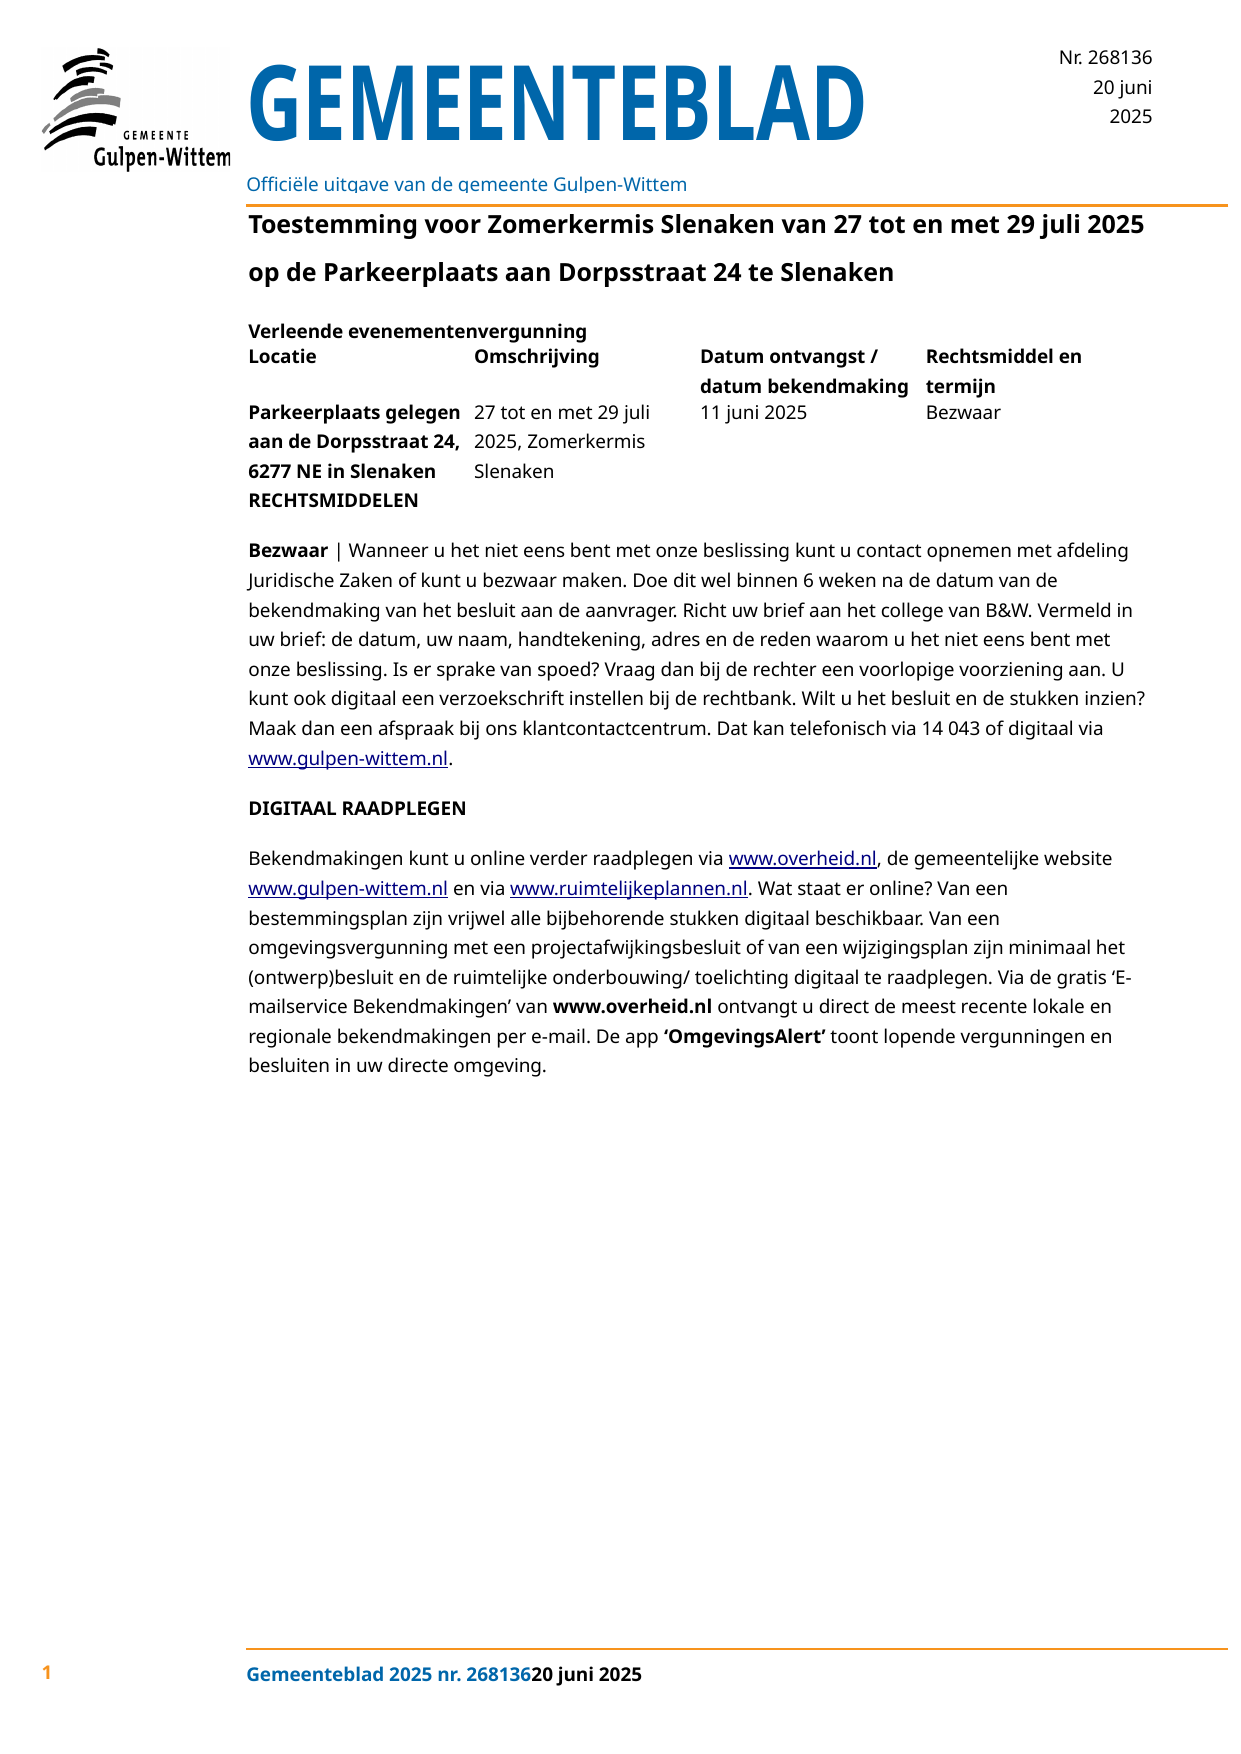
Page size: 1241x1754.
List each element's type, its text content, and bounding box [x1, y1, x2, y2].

text Bezwaar | Wanneer u het niet eens bent met onze beslissing kunt u contact opnemen met afdeling Juridische Zaken of kunt u bezwaar maken. Doe dit wel binnen 6 weken na de datum van de bekendmaking van het besluit aan de aanvrager. Richt uw brief aan het college van B&W. Vermeld in uw brief: de datum, uw naam, handtekening, adres en de reden waarom u het niet eens bent met onze beslissing. Is er sprake van spoed? Vraag dan bij de rechter een voorlopige voorziening aan. U kunt ook digitaal een verzoekschrift instellen bij de rechtbank. Wilt u het besluit en de stukken inzien? Maak dan een afspraak bij ons klantcontactcentrum. Dat kan telefonisch via 14 043 of digitaal via www.gulpen-wittem.nl. [248, 538, 1152, 770]
text Toestemming voor Zomerkermis Slenaken van 27 tot en met 29 juli 2025 op de Parkeerplaats aan Dorpsstraat 24 te Slenaken [248, 207, 1152, 288]
text DIGITAAL RAADPLEGEN [248, 795, 1152, 821]
text RECHTSMIDDELEN [248, 487, 1152, 513]
table_header Verleende evenementenvergunning [248, 318, 1152, 344]
table_cell Bezwaar [926, 399, 1152, 484]
table_cell Rechtsmiddel en termijn [926, 344, 1152, 399]
table_cell Datum ontvangst / datum bekendmaking [700, 344, 926, 399]
table_cell 11 juni 2025 [700, 399, 926, 484]
text Bekendmakingen kunt u online verder raadplegen via www.overheid.nl, de gemeentelijke website www.gulpen-wittem.nl en via www.ruimtelijkeplannen.nl. Wat staat er online? Van een bestemmingsplan zijn vrijwel alle bijbehorende stukken digitaal beschikbaar. Van een omgevingsvergunning met een projectafwijkingsbesluit of van een wijzigingsplan zijn minimaal het (ontwerp)besluit en de ruimtelijke onderbouwing/ toelichting digitaal te raadplegen. Via de gratis ‘E-mailservice Bekendmakingen’ van www.overheid.nl ontvangt u direct de meest recente lokale en regionale bekendmakingen per e-mail. De app ‘OmgevingsAlert’ toont lopende vergunningen en besluiten in uw directe omgeving. [248, 846, 1152, 1078]
picture [41, 47, 231, 172]
table_cell Parkeerplaats gelegen aan de Dorpsstraat 24, 6277 NE in Slenaken [248, 399, 474, 484]
table_cell Locatie [248, 344, 474, 399]
table_cell Omschrijving [474, 344, 700, 399]
table_cell 27 tot en met 29 juli 2025, Zomerkermis Slenaken [474, 399, 700, 484]
